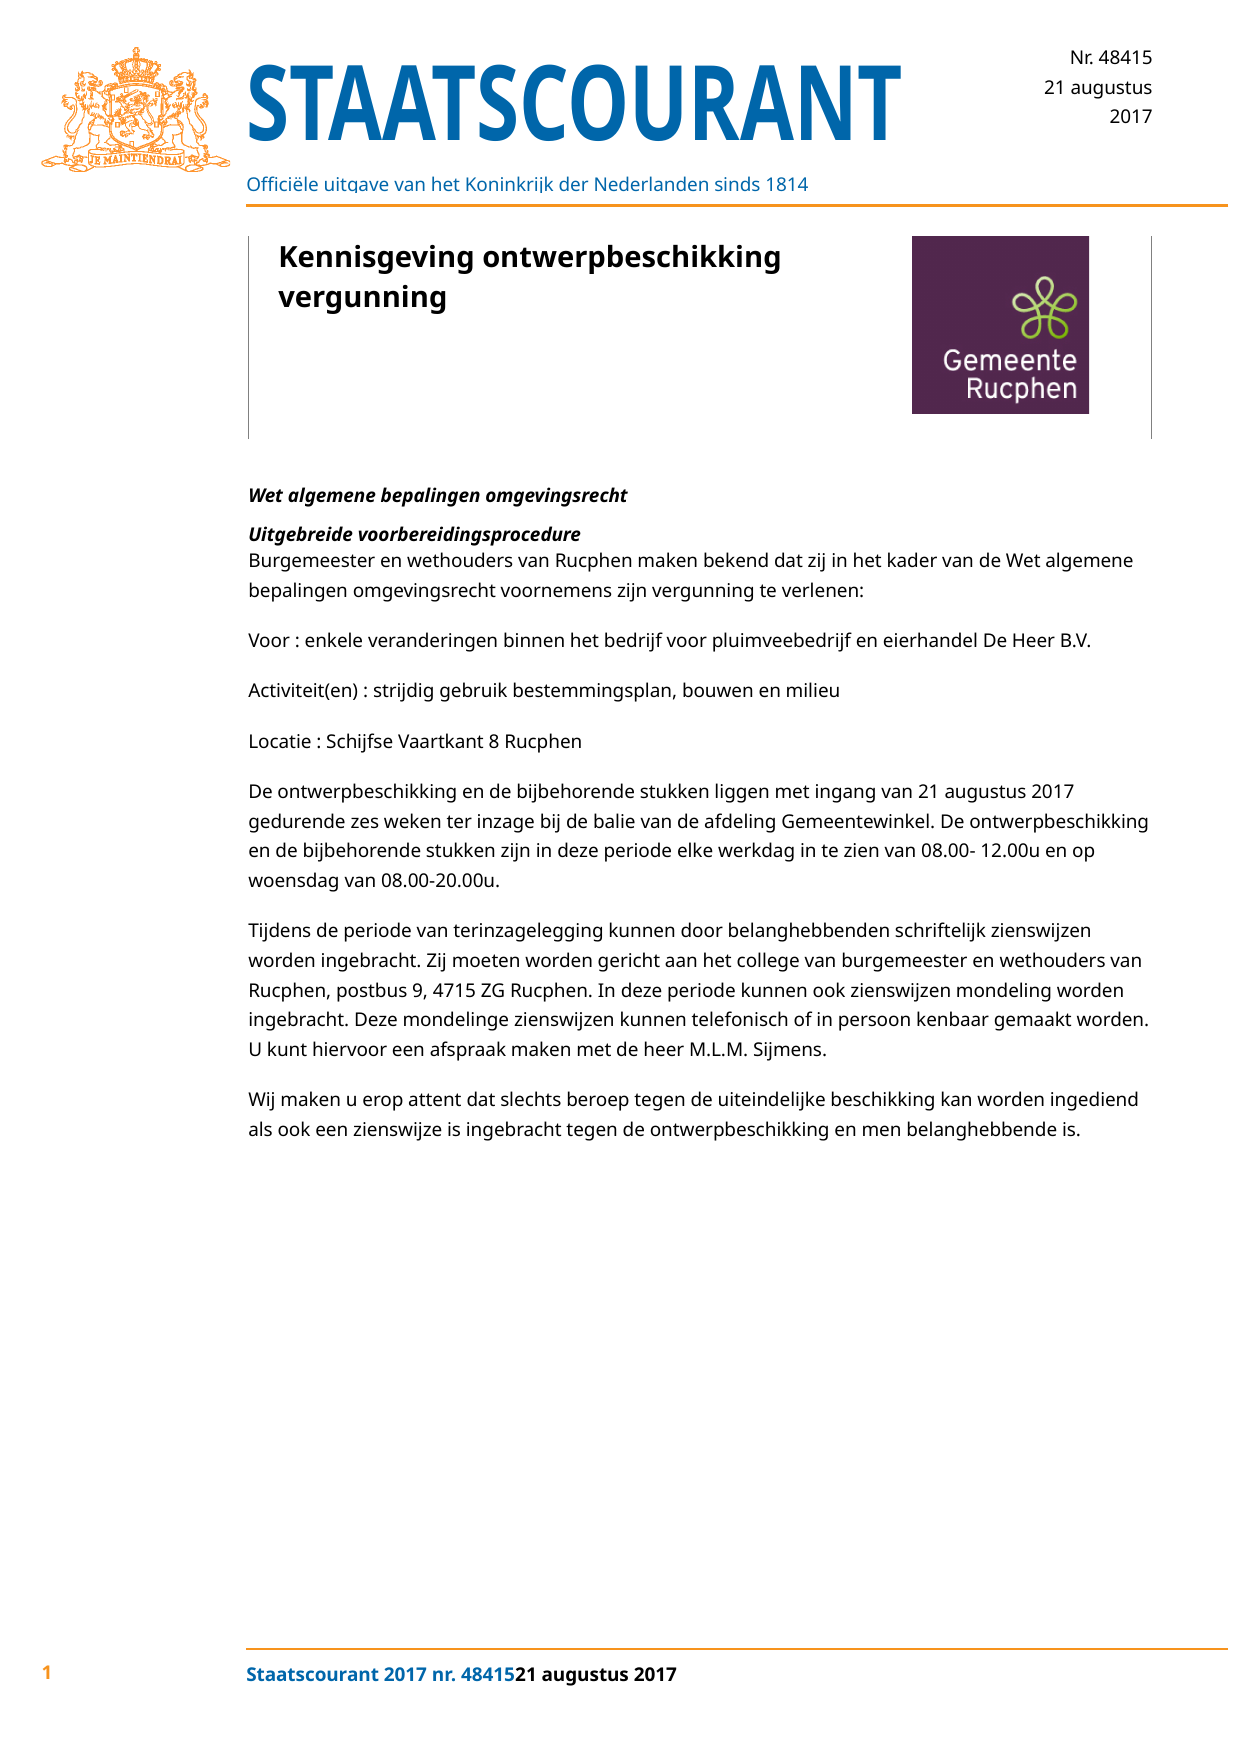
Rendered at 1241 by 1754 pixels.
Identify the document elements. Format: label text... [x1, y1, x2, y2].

picture [41, 47, 231, 172]
table_header [1090, 236, 1151, 413]
text Wij maken u erop attent dat slechts beroep tegen de uiteindelijke beschikking kan worden ingediend als ook een zienswijze is ingebracht tegen de ontwerpbeschikking en men belanghebbende is. [248, 1086, 1152, 1142]
text De ontwerpbeschikking en de bijbehorende stukken liggen met ingang van 21 augustus 2017 gedurende zes weken ter inzage bij de balie van de afdeling Gemeentewinkel. De ontwerpbeschikking en de bijbehorende stukken zijn in deze periode elke werkdag in te zien van 08.00- 12.00u en op woensdag van 08.00-20.00u. [248, 778, 1152, 893]
text Activiteit(en) : strijdig gebruik bestemmingsplan, bouwen en milieu [248, 678, 1152, 703]
table_header [850, 414, 1151, 439]
text Burgemeester en wethouders van Rucphen maken bekend dat zij in het kader van de Wet algemene bepalingen omgevingsrecht voornemens zijn vergunning te verlenen: [248, 547, 1152, 602]
table_header Kennisgeving ontwerpbeschikking vergunning [249, 236, 850, 439]
picture [912, 236, 1090, 414]
text Voor : enkele veranderingen binnen het bedrijf voor pluimveebedrijf en eierhandel De Heer B.V. [248, 627, 1152, 653]
table_header [850, 236, 912, 413]
text Wet algemene bepalingen omgevingsrecht [248, 482, 1152, 508]
text Uitgebreide voorbereidingsprocedure [248, 521, 1152, 547]
text Tijdens de periode van terinzagelegging kunnen door belanghebbenden schriftelijk zienswijzen worden ingebracht. Zij moeten worden gericht aan het college van burgemeester en wethouders van Rucphen, postbus 9, 4715 ZG Rucphen. In deze periode kunnen ook zienswijzen mondeling worden ingebracht. Deze mondelinge zienswijzen kunnen telefonisch of in persoon kenbaar gemaakt worden. U kunt hiervoor een afspraak maken met de heer M.L.M. Sijmens. [248, 918, 1152, 1062]
text Locatie : Schijfse Vaartkant 8 Rucphen [248, 728, 1152, 754]
